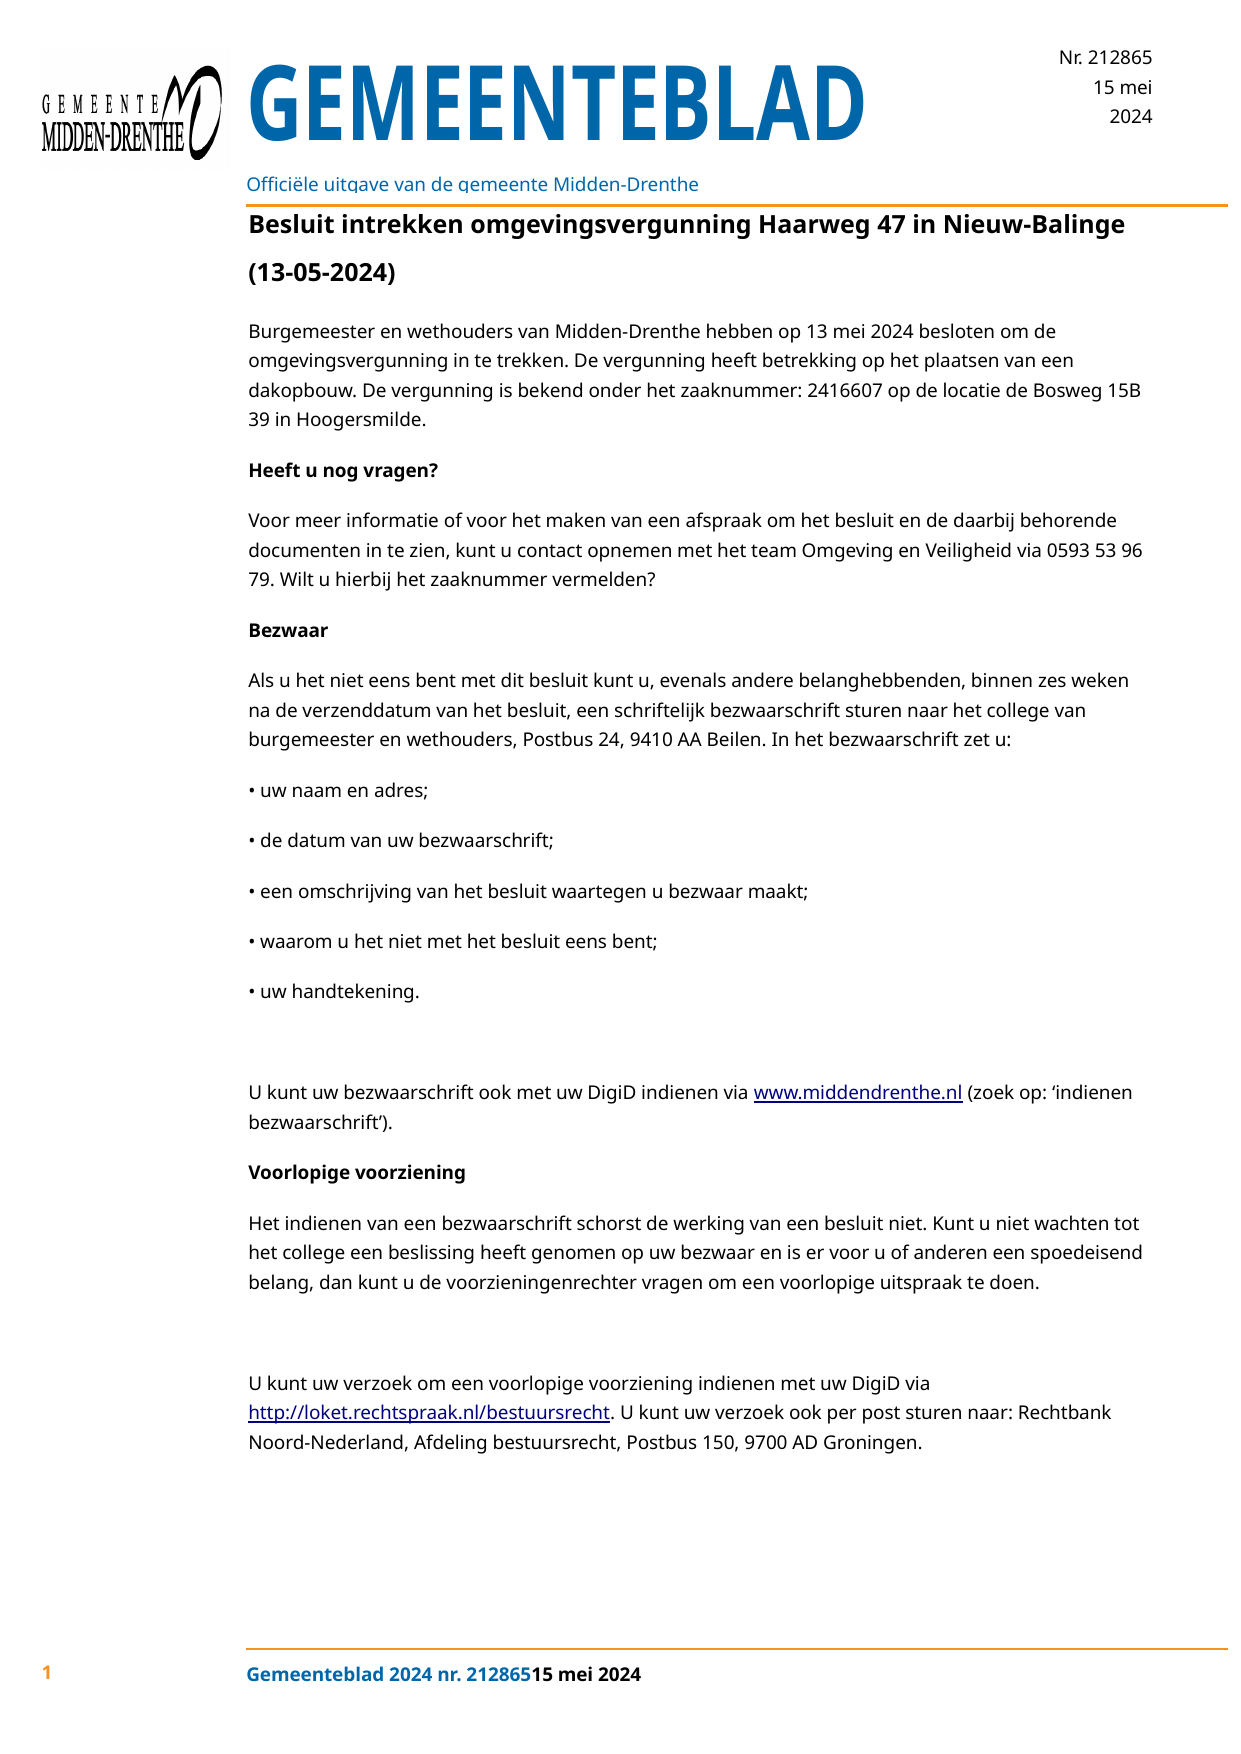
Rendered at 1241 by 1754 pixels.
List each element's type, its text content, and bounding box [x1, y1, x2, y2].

text Burgemeester en wethouders van Midden-Drenthe hebben op 13 mei 2024 besloten om de omgevingsvergunning in te trekken. De vergunning heeft betrekking op het plaatsen van een dakopbouw. De vergunning is bekend onder het zaaknummer: 2416607 op de locatie de Bosweg 15B 39 in Hoogersmilde. [248, 318, 1152, 432]
text Voor meer informatie of voor het maken van een afspraak om het besluit en de daarbij behorende documenten in te zien, kunt u contact opnemen met het team Omgeving en Veiligheid via 0593 53 96 79. Wilt u hierbij het zaaknummer vermelden? [248, 507, 1152, 592]
text Voorlopige voorziening [248, 1159, 1152, 1185]
text Besluit intrekken omgevingsvergunning Haarweg 47 in Nieuw-Balinge (13-05-2024) [248, 207, 1152, 288]
text • de datum van uw bezwaarschrift; [248, 827, 1152, 853]
text • waarom u het niet met het besluit eens bent; [248, 928, 1152, 954]
text • uw naam en adres; [248, 777, 1152, 803]
text U kunt uw bezwaarschrift ook met uw DigiD indienen via www.middendrenthe.nl (zoek op: ‘indienen bezwaarschrift’). [248, 1079, 1152, 1135]
text • uw handtekening. [248, 979, 1152, 1004]
text Als u het niet eens bent met dit besluit kunt u, evenals andere belanghebbenden, binnen zes weken na de verzenddatum van het besluit, een schriftelijk bezwaarschrift sturen naar het college van burgemeester en wethouders, Postbus 24, 9410 AA Beilen. In het bezwaarschrift zet u: [248, 667, 1152, 752]
text Het indienen van een bezwaarschrift schorst de werking van een besluit niet. Kunt u niet wachten tot het college een beslissing heeft genomen op uw bezwaar en is er voor u of anderen een spoedeisend belang, dan kunt u de voorzieningenrechter vragen om een voorlopige uitspraak te doen. [248, 1210, 1152, 1295]
picture [41, 47, 231, 172]
text Heeft u nog vragen? [248, 457, 1152, 483]
text • een omschrijving van het besluit waartegen u bezwaar maakt; [248, 878, 1152, 904]
text U kunt uw verzoek om een voorlopige voorziening indienen met uw DigiD via http://loket.rechtspraak.nl/bestuursrecht. U kunt uw verzoek ook per post sturen naar: Rechtbank Noord-Nederland, Afdeling bestuursrecht, Postbus 150, 9700 AD Groningen. [248, 1370, 1152, 1455]
text Bezwaar [248, 617, 1152, 643]
